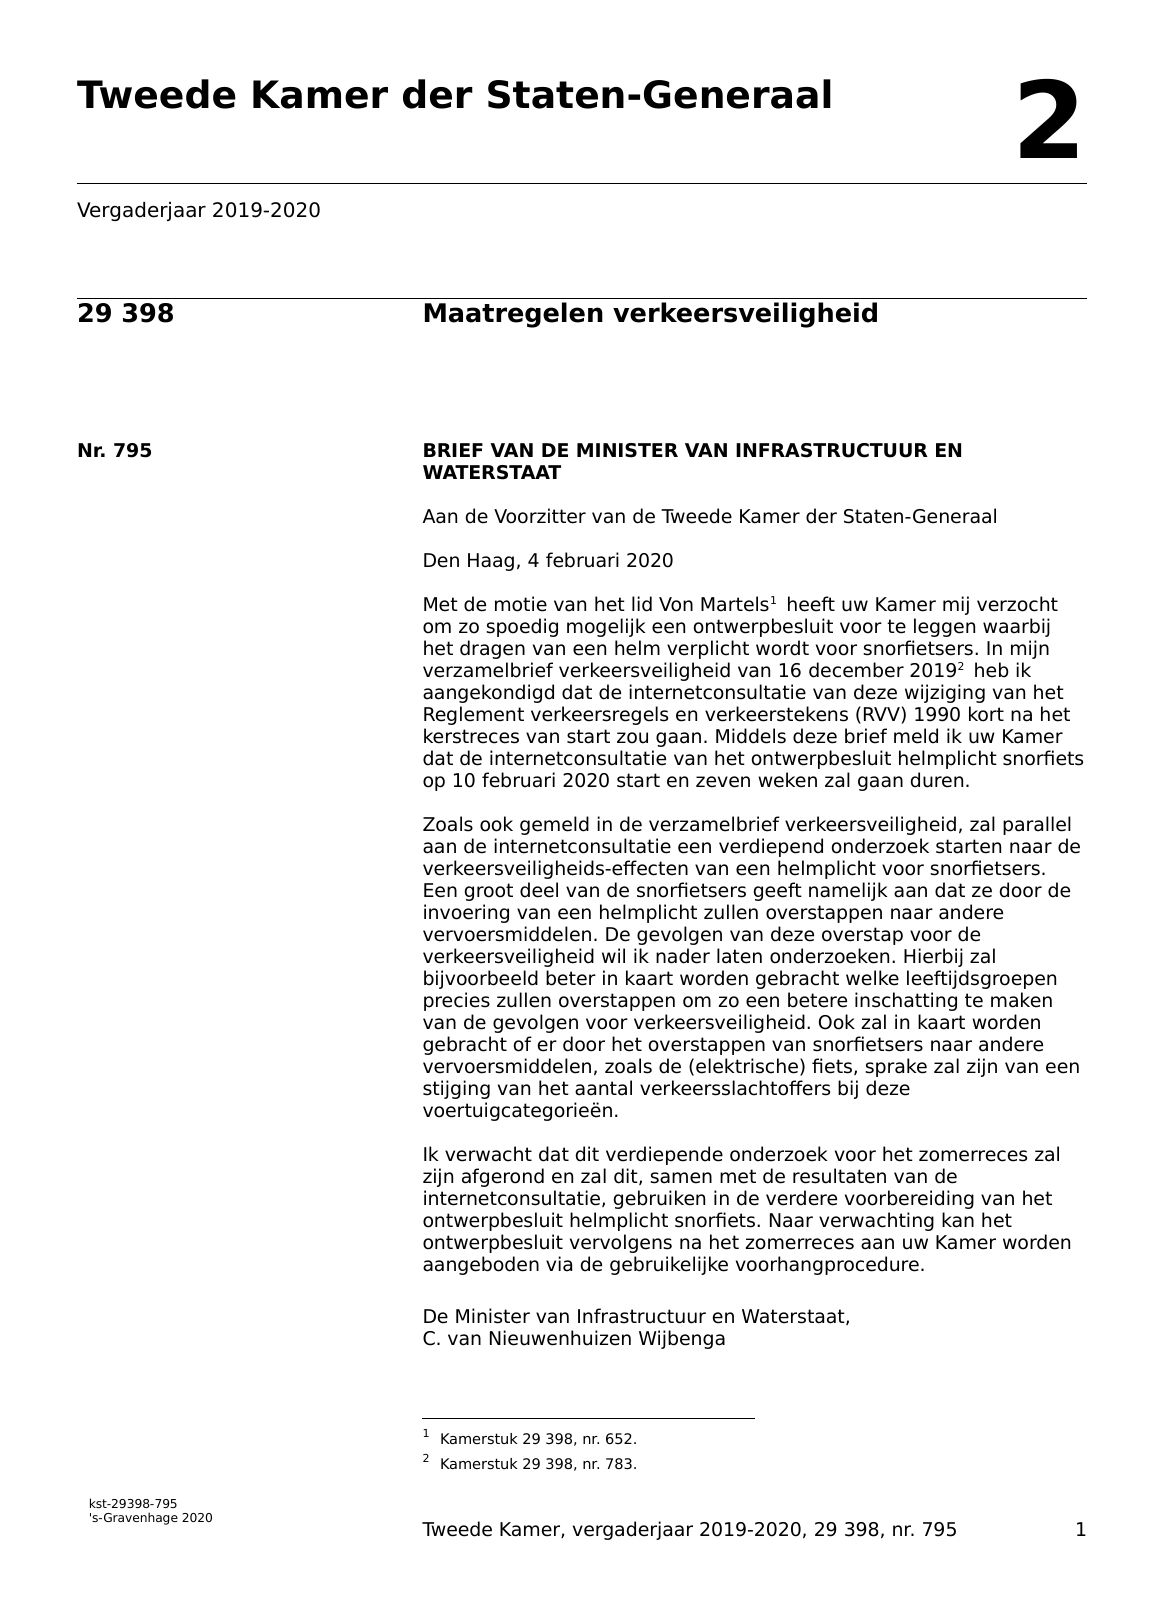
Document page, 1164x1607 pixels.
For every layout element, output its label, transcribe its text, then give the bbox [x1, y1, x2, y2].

text Kamerstuk 29 398, nr. 783. [422, 1452, 1087, 1474]
text 's-Gravenhage 2020 [88, 1511, 323, 1525]
text Ik verwacht dat dit verdiepende onderzoek voor het zomerreces zal zijn afgerond en zal dit, samen met de resultaten van de internetconsultatie, gebruiken in de verdere voorbereiding van het ontwerpbesluit helmplicht snorfiets. Naar verwachting kan het ontwerpbesluit vervolgens na het zomerreces aan uw Kamer worden aangeboden via de gebruikelijke voorhangprocedure. [422, 1144, 1087, 1276]
text Aan de Voorzitter van de Tweede Kamer der Staten-Generaal [422, 506, 1087, 528]
text De Minister van Infrastructuur en Waterstaat, C. van Nieuwenhuizen Wijbenga [422, 1306, 1087, 1350]
text Met de motie van het lid Von Martels heeft uw Kamer mij verzocht om zo spoedig mogelijk een ontwerpbesluit voor te leggen waarbij het dragen van een helm verplicht wordt voor snorfietsers. In mijn verzamelbrief verkeersveiligheid van 16 december 2019 heb ik aangekondigd dat de internetconsultatie van deze wijziging van het Reglement verkeersregels en verkeerstekens (RVV) 1990 kort na het kerstreces van start zou gaan. Middels deze brief meld ik uw Kamer dat de internetconsultatie van het ontwerpbesluit helmplicht snorfiets op 10 februari 2020 start en zeven weken zal gaan duren. [422, 594, 1087, 792]
table_header Tweede Kamer der Staten-Generaal [77, 59, 886, 183]
subtitle 29 398 Maatregelen verkeersveiligheid [77, 299, 1087, 329]
text Zoals ook gemeld in de verzamelbrief verkeersveiligheid, zal parallel aan de internetconsultatie een verdiepend onderzoek starten naar de verkeersveiligheids-effecten van een helmplicht voor snorfietsers. Een groot deel van de snorfietsers geeft namelijk aan dat ze door de invoering van een helmplicht zullen overstappen naar andere vervoersmiddelen. De gevolgen van deze overstap voor de verkeersveiligheid wil ik nader laten onderzoeken. Hierbij zal bijvoorbeeld beter in kaart worden gebracht welke leeftijdsgroepen precies zullen overstappen om zo een betere inschatting te maken van de gevolgen voor verkeersveiligheid. Ook zal in kaart worden gebracht of er door het overstappen van snorfietsers naar andere vervoersmiddelen, zoals de (elektrische) fiets, sprake zal zijn van een stijging van het aantal verkeersslachtoffers bij deze voertuigcategorieën. [422, 814, 1087, 1122]
subtitle Nr. 795 BRIEF VAN DE MINISTER VAN INFRASTRUCTUUR EN WATERSTAAT [77, 440, 1087, 484]
text Den Haag, 4 februari 2020 [422, 550, 1087, 572]
text kst-29398-795 [88, 1497, 323, 1511]
table_cell Vergaderjaar 2019-2020 [77, 184, 1087, 298]
text Kamerstuk 29 398, nr. 652. [422, 1427, 1087, 1449]
table_header 2 [886, 59, 1087, 183]
